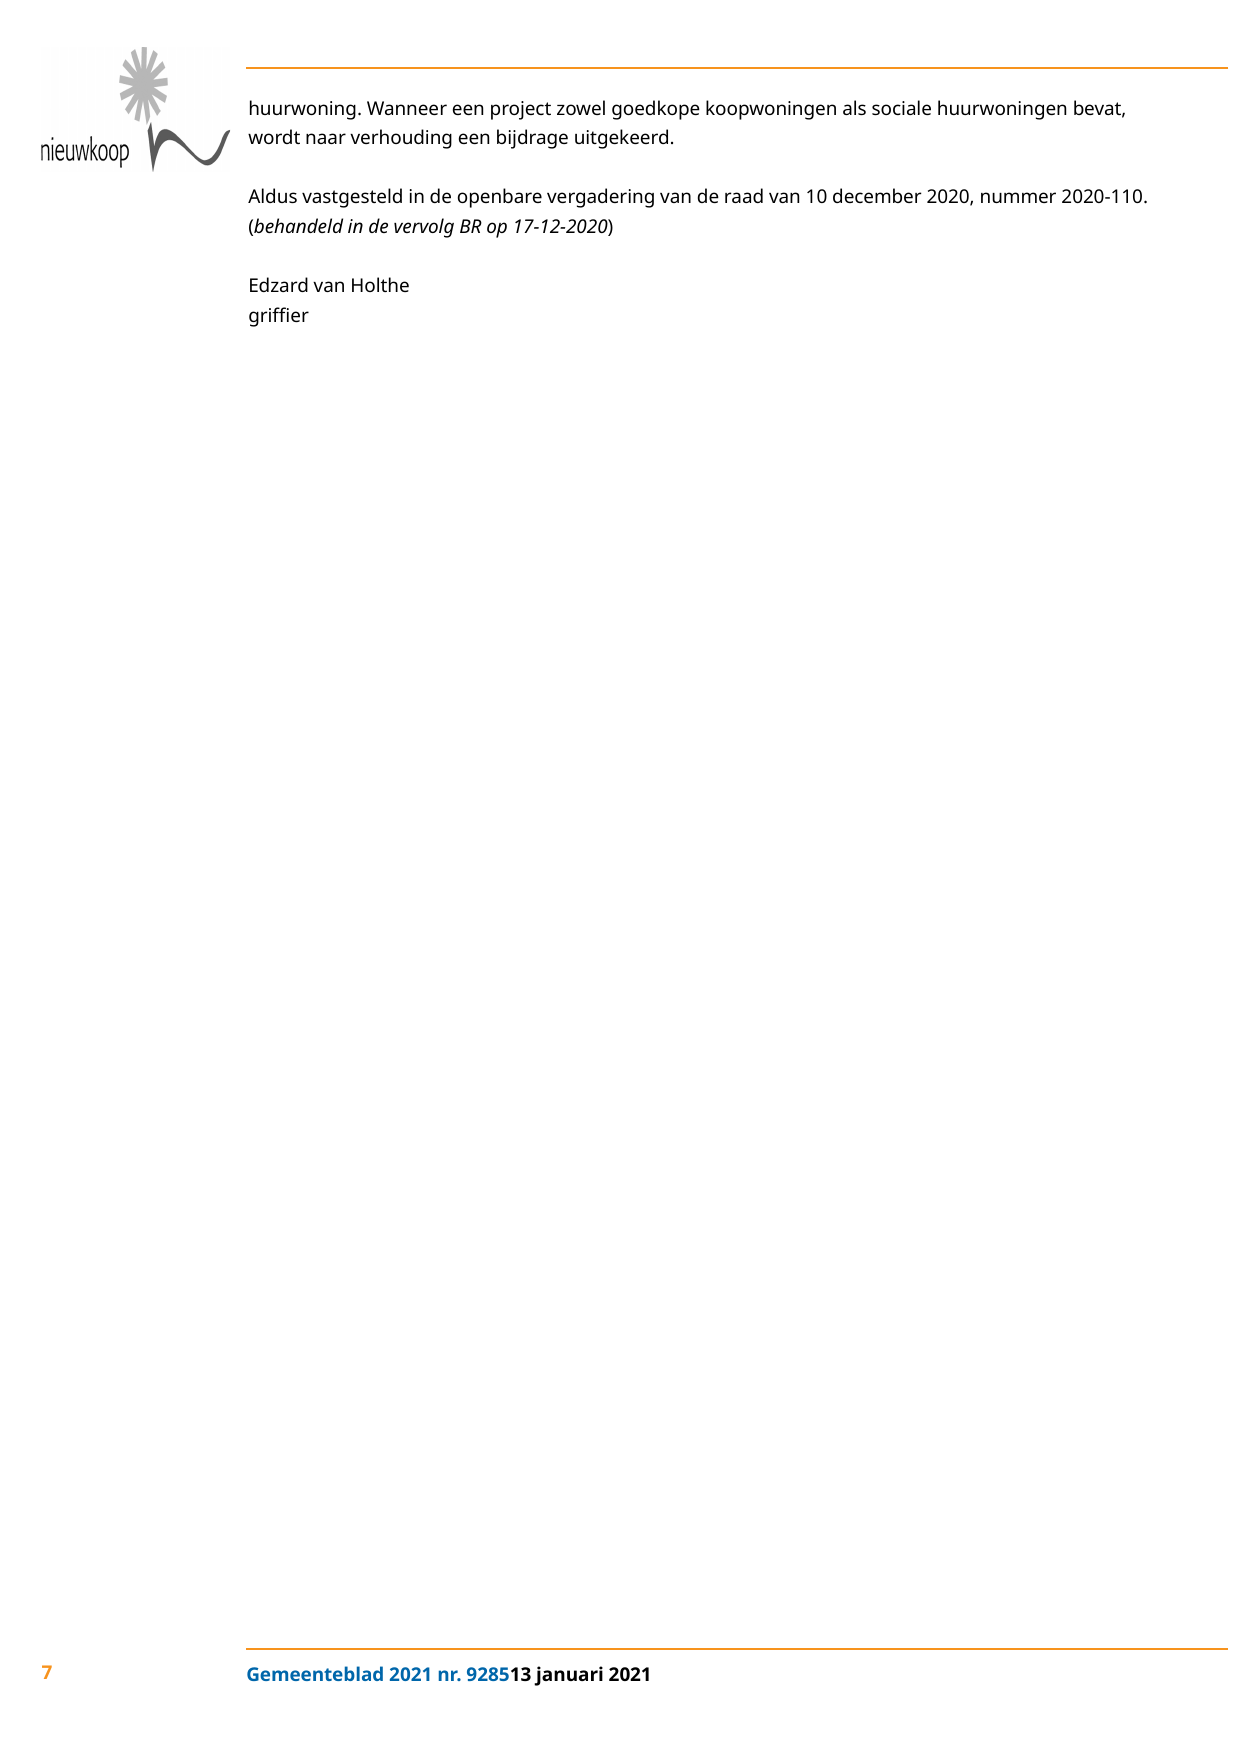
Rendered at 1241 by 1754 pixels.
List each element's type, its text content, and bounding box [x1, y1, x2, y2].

picture [41, 47, 231, 172]
text Aldus vastgesteld in de openbare vergadering van de raad van 10 december 2020, nummer 2020-110. (behandeld in de vervolg BR op 17-12-2020) [248, 183, 1152, 239]
text griffier [248, 302, 1152, 328]
text Edzard van Holthe [248, 272, 1152, 298]
text huurwoning. Wanneer een project zowel goedkope koopwoningen als sociale huurwoningen bevat, wordt naar verhouding een bijdrage uitgekeerd. [248, 95, 1152, 150]
